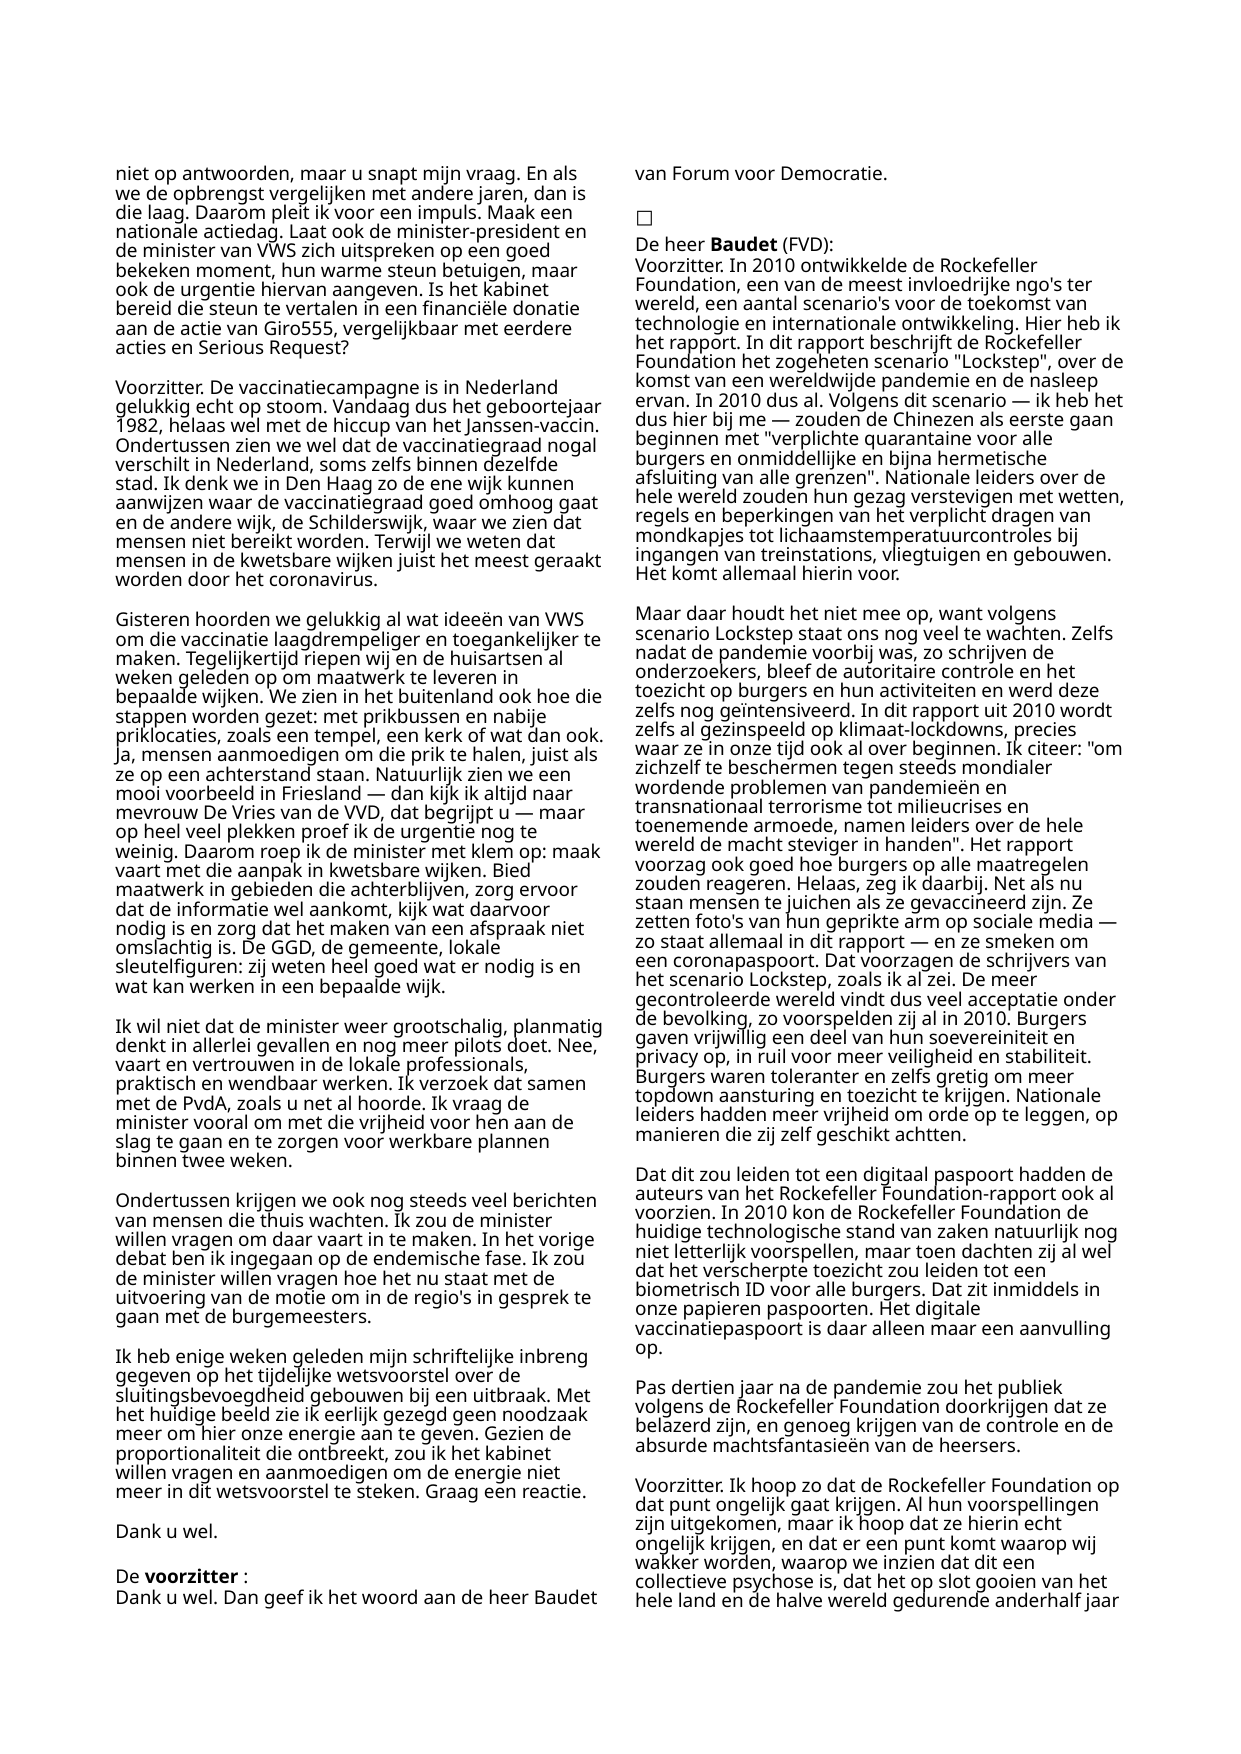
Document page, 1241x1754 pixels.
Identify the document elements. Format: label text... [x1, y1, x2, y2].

text Voorzitter. Ik hoop zo dat de Rockefeller Foundation op dat punt ongelijk gaat krijgen. Al hun voorspellingen zijn uitgekomen, maar ik hoop dat ze hierin echt ongelijk krijgen, en dat er een punt komt waarop wij wakker worden, waarop we inzien dat dit een collectieve psychose is, dat het op slot gooien van het hele land en de halve wereld gedurende anderhalf jaar [635, 1477, 1125, 1612]
text Gisteren hoorden we gelukkig al wat ideeën van VWS om die vaccinatie laagdrempeliger en toegankelijker te maken. Tegelijkertijd riepen wij en de huisartsen al weken geleden op om maatwerk te leveren in bepaalde wijken. We zien in het buitenland ook hoe die stappen worden gezet: met prikbussen en nabije priklocaties, zoals een tempel, een kerk of wat dan ook. Ja, mensen aanmoedigen om die prik te halen, juist als ze op een achterstand staan. Natuurlijk zien we een mooi voorbeeld in Friesland — dan kijk ik altijd naar mevrouw De Vries van de VVD, dat begrijpt u — maar op heel veel plekken proef ik de urgentie nog te weinig. Daarom roep ik de minister met klem op: maak vaart met die aanpak in kwetsbare wijken. Bied maatwerk in gebieden die achterblijven, zorg ervoor dat de informatie wel aankomt, kijk wat daarvoor nodig is en zorg dat het maken van een afspraak niet omslachtig is. De GGD, de gemeente, lokale sleutelfiguren: zij weten heel goed wat er nodig is en wat kan werken in een bepaalde wijk. [115, 611, 605, 997]
text ⬜ [635, 205, 1125, 231]
text Dat dit zou leiden tot een digitaal paspoort hadden de auteurs van het Rockefeller Foundation-rapport ook al voorzien. In 2010 kon de Rockefeller Foundation de huidige technologische stand van zaken natuurlijk nog niet letterlijk voorspellen, maar toen dachten zij al wel dat het verscherpte toezicht zou leiden tot een biometrisch ID voor alle burgers. Dat zit inmiddels in onze papieren paspoorten. Het digitale vaccinatiepaspoort is daar alleen maar een aanvulling op. [635, 1166, 1125, 1358]
text Pas dertien jaar na de pandemie zou het publiek volgens de Rockefeller Foundation doorkrijgen dat ze belazerd zijn, en genoeg krijgen van de controle en de absurde machtsfantasieën van de heersers. [635, 1379, 1125, 1456]
text Ik wil niet dat de minister weer grootschalig, planmatig denkt in allerlei gevallen en nog meer pilots doet. Nee, vaart en vertrouwen in de lokale professionals, praktisch en wendbaar werken. Ik verzoek dat samen met de PvdA, zoals u net al hoorde. Ik vraag de minister vooral om met die vrijheid voor hen aan de slag te gaan en te zorgen voor werkbare plannen binnen twee weken. [115, 1018, 605, 1172]
text Ik heb enige weken geleden mijn schriftelijke inbreng gegeven op het tijdelijke wetsvoorstel over de sluitingsbevoegdheid gebouwen bij een uitbraak. Met het huidige beeld zie ik eerlijk gezegd geen noodzaak meer om hier onze energie aan te geven. Gezien de proportionaliteit die ontbreekt, zou ik het kabinet willen vragen en aanmoedigen om de energie niet meer in dit wetsvoorstel te steken. Graag een reactie. [115, 1348, 605, 1502]
text Voorzitter. In 2010 ontwikkelde de Rockefeller Foundation, een van de meest invloedrijke ngo's ter wereld, een aantal scenario's voor de toekomst van technologie en internationale ontwikkeling. Hier heb ik het rapport. In dit rapport beschrijft de Rockefeller Foundation het zogeheten scenario "Lockstep", over de komst van een wereldwijde pandemie en de nasleep ervan. In 2010 dus al. Volgens dit scenario — ik heb het dus hier bij me — zouden de Chinezen als eerste gaan beginnen met "verplichte quarantaine voor alle burgers en onmiddellijke en bijna hermetische afsluiting van alle grenzen". Nationale leiders over de hele wereld zouden hun gezag verstevigen met wetten, regels en beperkingen van het verplicht dragen van mondkapjes tot lichaamstemperatuurcontroles bij ingangen van treinstations, vliegtuigen en gebouwen. Het komt allemaal hierin voor. [635, 257, 1125, 584]
text van Forum voor Democratie. [635, 165, 1125, 184]
text De voorzitter : [115, 1563, 605, 1589]
text Ondertussen krijgen we ook nog steeds veel berichten van mensen die thuis wachten. Ik zou de minister willen vragen om daar vaart in te maken. In het vorige debat ben ik ingegaan op de endemische fase. Ik zou de minister willen vragen hoe het nu staat met de uitvoering van de motie om in de regio's in gesprek te gaan met de burgemeesters. [115, 1192, 605, 1327]
text Dank u wel. Dan geef ik het woord aan de heer Baudet [115, 1589, 605, 1608]
text Dank u wel. [115, 1523, 605, 1542]
text Maar daar houdt het niet mee op, want volgens scenario Lockstep staat ons nog veel te wachten. Zelfs nadat de pandemie voorbij was, zo schrijven de onderzoekers, bleef de autoritaire controle en het toezicht op burgers en hun activiteiten en werd deze zelfs nog geïntensiveerd. In dit rapport uit 2010 wordt zelfs al gezinspeeld op klimaat-lockdowns, precies waar ze in onze tijd ook al over beginnen. Ik citeer: "om zichzelf te beschermen tegen steeds mondialer wordende problemen van pandemieën en transnationaal terrorisme tot milieucrises en toenemende armoede, namen leiders over de hele wereld de macht steviger in handen". Het rapport voorzag ook goed hoe burgers op alle maatregelen zouden reageren. Helaas, zeg ik daarbij. Net als nu staan mensen te juichen als ze gevaccineerd zijn. Ze zetten foto's van hun geprikte arm op sociale media — zo staat allemaal in dit rapport — en ze smeken om een coronapaspoort. Dat voorzagen de schrijvers van het scenario Lockstep, zoals ik al zei. De meer gecontroleerde wereld vindt dus veel acceptatie onder de bevolking, zo voorspelden zij al in 2010. Burgers gaven vrijwillig een deel van hun soevereiniteit en privacy op, in ruil voor meer veiligheid en stabiliteit. Burgers waren toleranter en zelfs gretig om meer topdown aansturing en toezicht te krijgen. Nationale leiders hadden meer vrijheid om orde op te leggen, op manieren die zij zelf geschikt achtten. [635, 605, 1125, 1145]
text Voorzitter. De vaccinatiecampagne is in Nederland gelukkig echt op stoom. Vandaag dus het geboortejaar 1982, helaas wel met de hiccup van het Janssen-vaccin. Ondertussen zien we wel dat de vaccinatiegraad nogal verschilt in Nederland, soms zelfs binnen dezelfde stad. Ik denk we in Den Haag zo de ene wijk kunnen aanwijzen waar de vaccinatiegraad goed omhoog gaat en de andere wijk, de Schilderswijk, waar we zien dat mensen niet bereikt worden. Terwijl we weten dat mensen in de kwetsbare wijken juist het meest geraakt worden door het coronavirus. [115, 379, 605, 591]
text De heer Baudet (FVD): [635, 231, 1125, 257]
text niet op antwoorden, maar u snapt mijn vraag. En als we de opbrengst vergelijken met andere jaren, dan is die laag. Daarom pleit ik voor een impuls. Maak een nationale actiedag. Laat ook de minister-president en de minister van VWS zich uitspreken op een goed bekeken moment, hun warme steun betuigen, maar ook de urgentie hiervan aangeven. Is het kabinet bereid die steun te vertalen in een financiële donatie aan de actie van Giro555, vergelijkbaar met eerdere acties en Serious Request? [115, 165, 605, 358]
